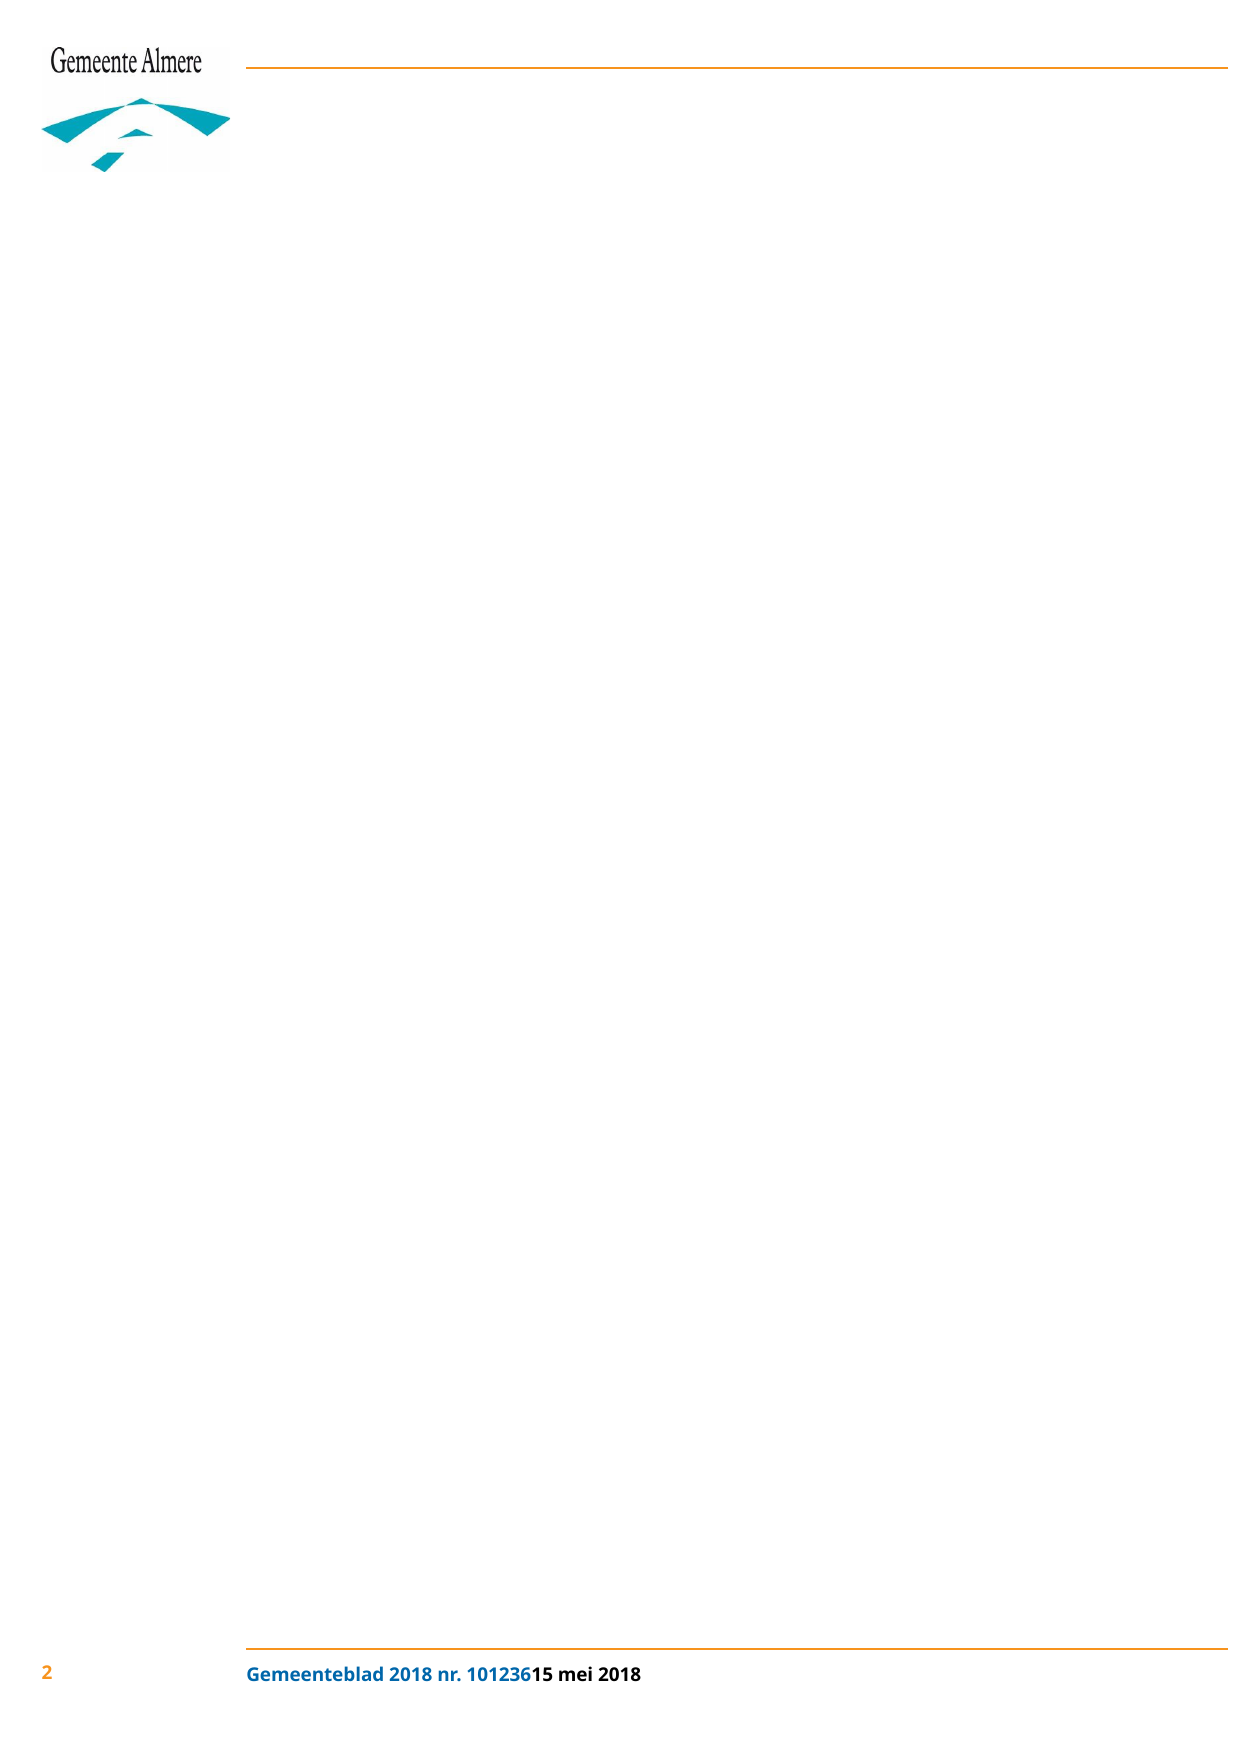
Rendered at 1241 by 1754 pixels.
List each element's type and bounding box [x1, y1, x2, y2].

picture [41, 47, 231, 172]
